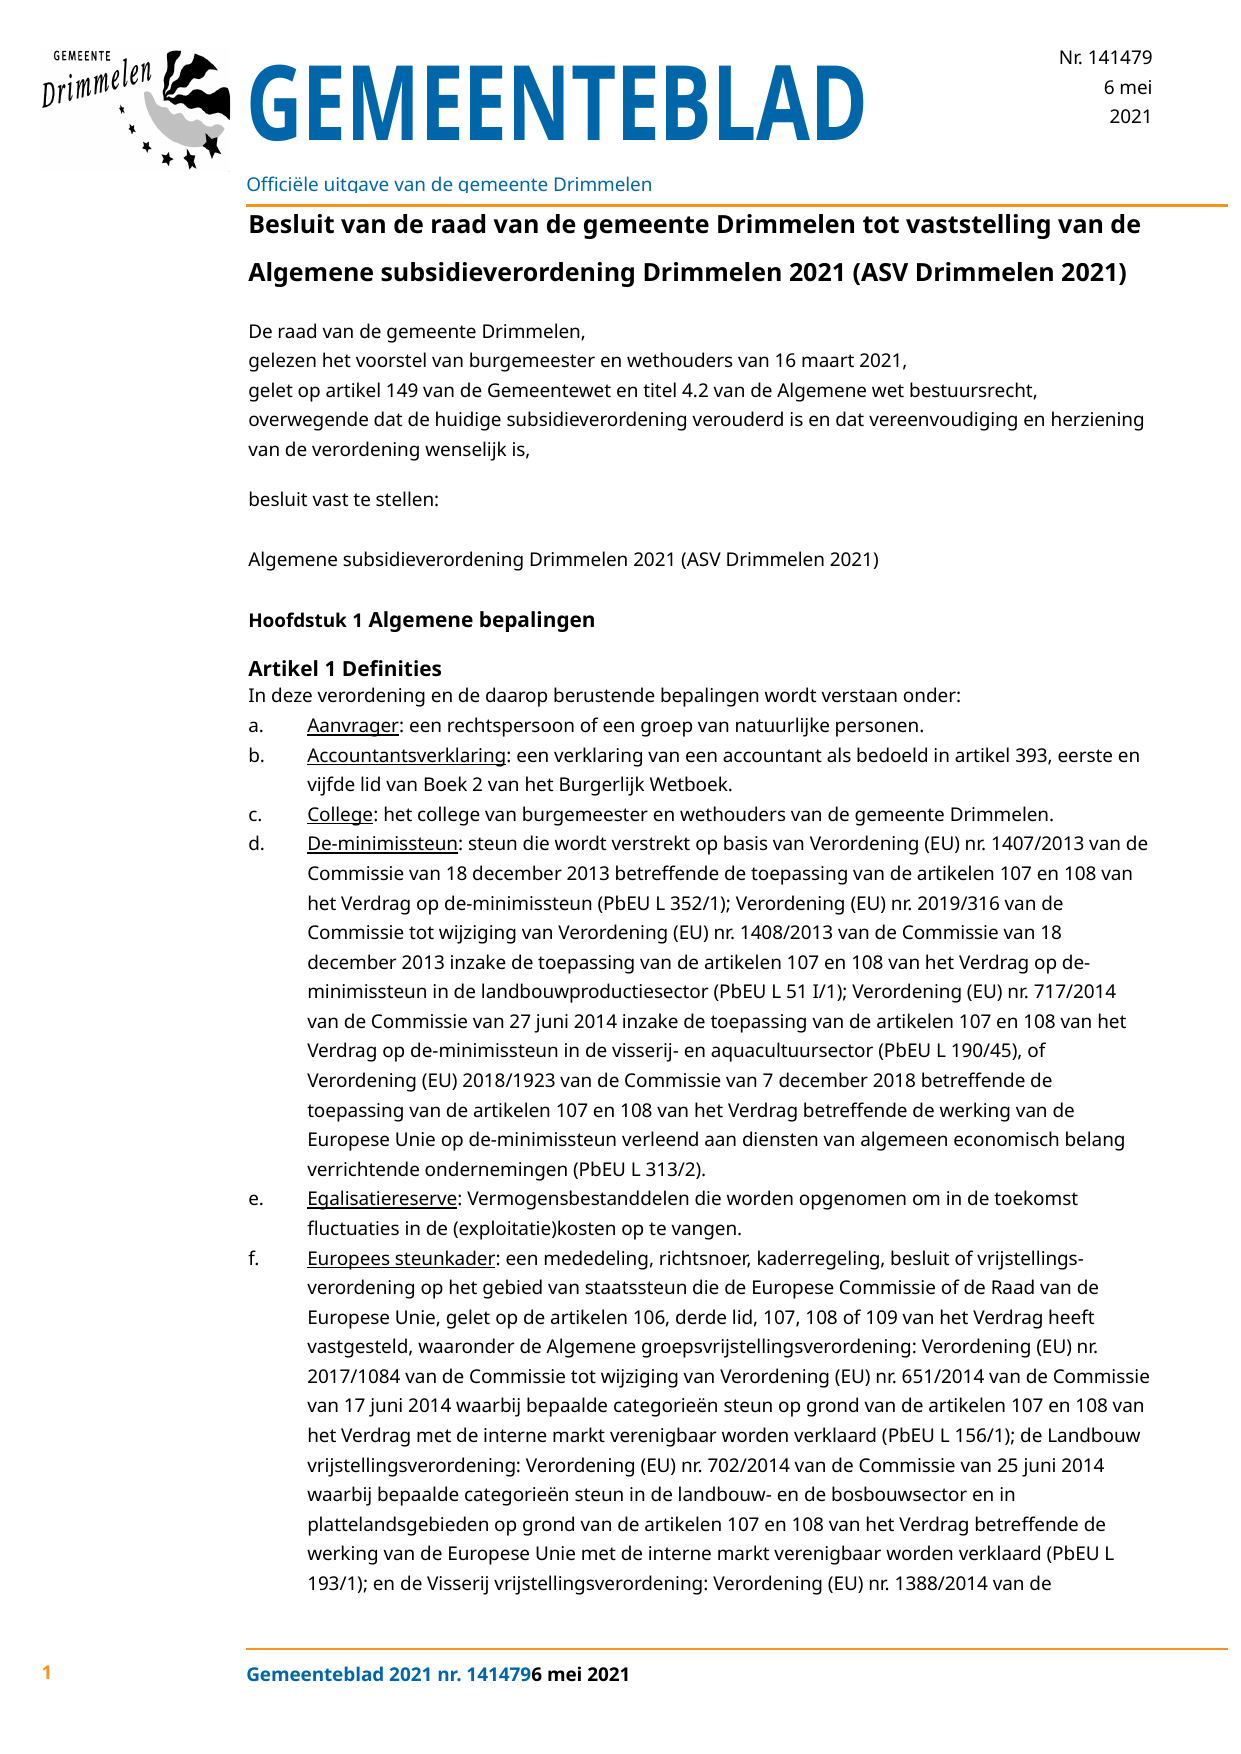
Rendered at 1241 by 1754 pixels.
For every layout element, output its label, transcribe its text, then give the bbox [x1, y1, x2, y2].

text Artikel 1 Definities [248, 654, 1152, 683]
list Egalisatiereserve: Vermogensbestanddelen die worden opgenomen om in de toekomst fluctuaties in de (exploitatie)kosten op te vangen. [248, 1186, 1152, 1241]
text Hoofdstuk 1 Algemene bepalingen [248, 605, 1152, 633]
text De raad van de gemeente Drimmelen, [248, 318, 1152, 344]
text gelet op artikel 149 van de Gemeentewet en titel 4.2 van de Algemene wet bestuursrecht, [248, 377, 1152, 403]
list Accountantsverklaring: een verklaring van een accountant als bedoeld in artikel 393, eerste en vijfde lid van Boek 2 van het Burgerlijk Wetboek. [248, 742, 1152, 797]
text besluit vast te stellen: [248, 487, 1152, 512]
text Algemene subsidieverordening Drimmelen 2021 (ASV Drimmelen 2021) [248, 546, 1152, 571]
text In deze verordening en de daarop berustende bepalingen wordt verstaan onder: [248, 683, 1152, 708]
list Europees steunkader: een mededeling, richtsnoer, kaderregeling, besluit of vrijstellings-verordening op het gebied van staatssteun die de Europese Commissie of de Raad van de Europese Unie, gelet op de artikelen 106, derde lid, 107, 108 of 109 van het Verdrag heeft vastgesteld, waaronder de Algemene groepsvrijstellingsverordening: Verordening (EU) nr. 2017/1084 van de Commissie tot wijziging van Verordening (EU) nr. 651/2014 van de Commissie van 17 juni 2014 waarbij bepaalde categorieën steun op grond van de artikelen 107 en 108 van het Verdrag met de interne markt verenigbaar worden verklaard (PbEU L 156/1); de Landbouw vrijstellingsverordening: Verordening (EU) nr. 702/2014 van de Commissie van 25 juni 2014 waarbij bepaalde categorieën steun in de landbouw- en de bosbouwsector en in plattelandsgebieden op grond van de artikelen 107 en 108 van het Verdrag betreffende de werking van de Europese Unie met de interne markt verenigbaar worden verklaard (PbEU L 193/1); en de Visserij vrijstellingsverordening: Verordening (EU) nr. 1388/2014 van de [248, 1245, 1152, 1596]
text Besluit van de raad van de gemeente Drimmelen tot vaststelling van de Algemene subsidieverordening Drimmelen 2021 (ASV Drimmelen 2021) [248, 207, 1152, 288]
list Aanvrager: een rechtspersoon of een groep van natuurlijke personen. [248, 712, 1152, 738]
text overwegende dat de huidige subsidieverordening verouderd is en dat vereenvoudiging en herziening van de verordening wenselijk is, [248, 407, 1152, 462]
text gelezen het voorstel van burgemeester en wethouders van 16 maart 2021, [248, 347, 1152, 373]
list College: het college van burgemeester en wethouders van de gemeente Drimmelen. [248, 801, 1152, 827]
list De-minimissteun: steun die wordt verstrekt op basis van Verordening (EU) nr. 1407/2013 van de Commissie van 18 december 2013 betreffende de toepassing van de artikelen 107 en 108 van het Verdrag op de-minimissteun (PbEU L 352/1); Verordening (EU) nr. 2019/316 van de Commissie tot wijziging van Verordening (EU) nr. 1408/2013 van de Commissie van 18 december 2013 inzake de toepassing van de artikelen 107 en 108 van het Verdrag op de-minimissteun in de landbouwproductiesector (PbEU L 51 I/1); Verordening (EU) nr. 717/2014 van de Commissie van 27 juni 2014 inzake de toepassing van de artikelen 107 en 108 van het Verdrag op de-minimissteun in de visserij- en aquacultuursector (PbEU L 190/45), of Verordening (EU) 2018/1923 van de Commissie van 7 december 2018 betreffende de toepassing van de artikelen 107 en 108 van het Verdrag betreffende de werking van de Europese Unie op de-minimissteun verleend aan diensten van algemeen economisch belang verrichtende ondernemingen (PbEU L 313/2). [248, 831, 1152, 1182]
picture [41, 47, 231, 172]
